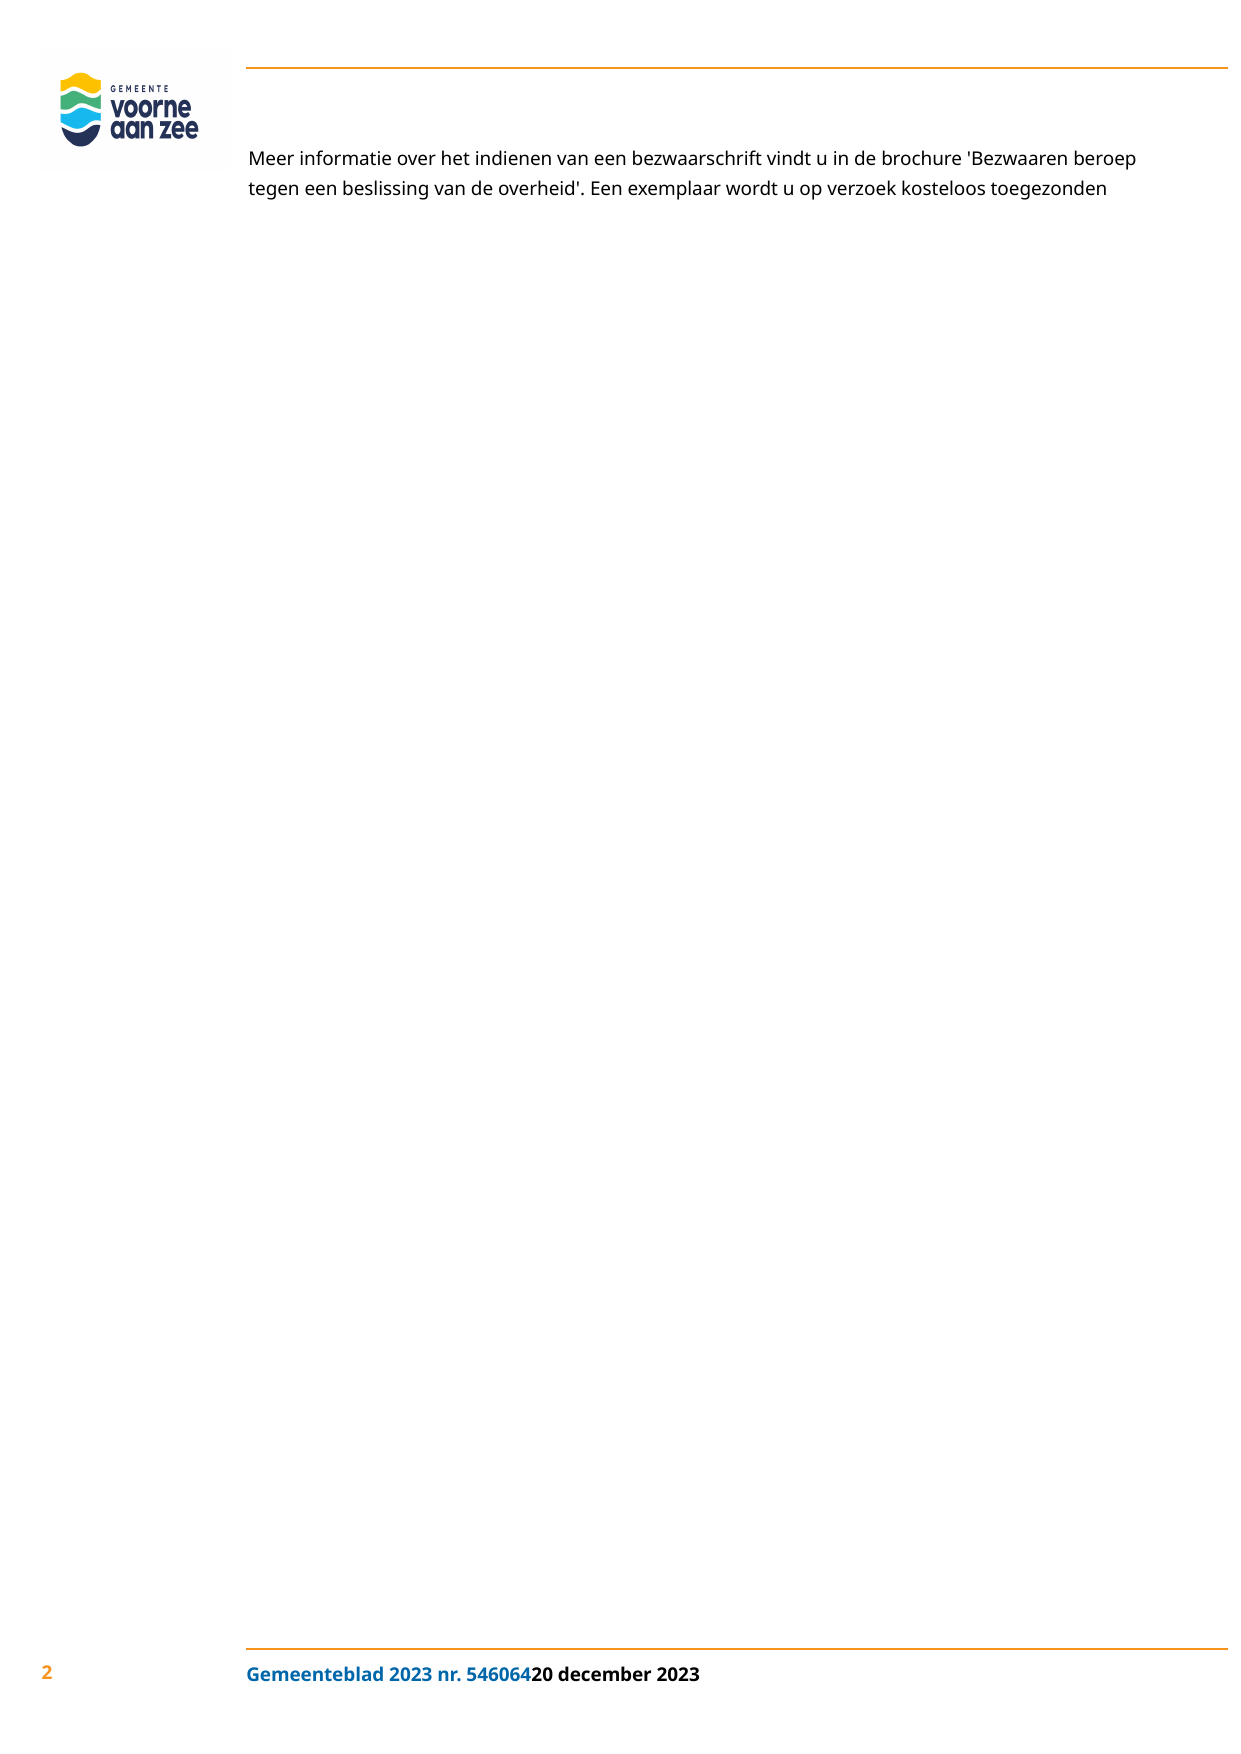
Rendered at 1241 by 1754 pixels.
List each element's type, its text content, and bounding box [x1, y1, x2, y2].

picture [41, 47, 231, 172]
text Meer informatie over het indienen van een bezwaarschrift vindt u in de brochure 'Bezwaaren beroep tegen een beslissing van de overheid'. Een exemplaar wordt u op verzoek kosteloos toegezonden [248, 145, 1152, 201]
